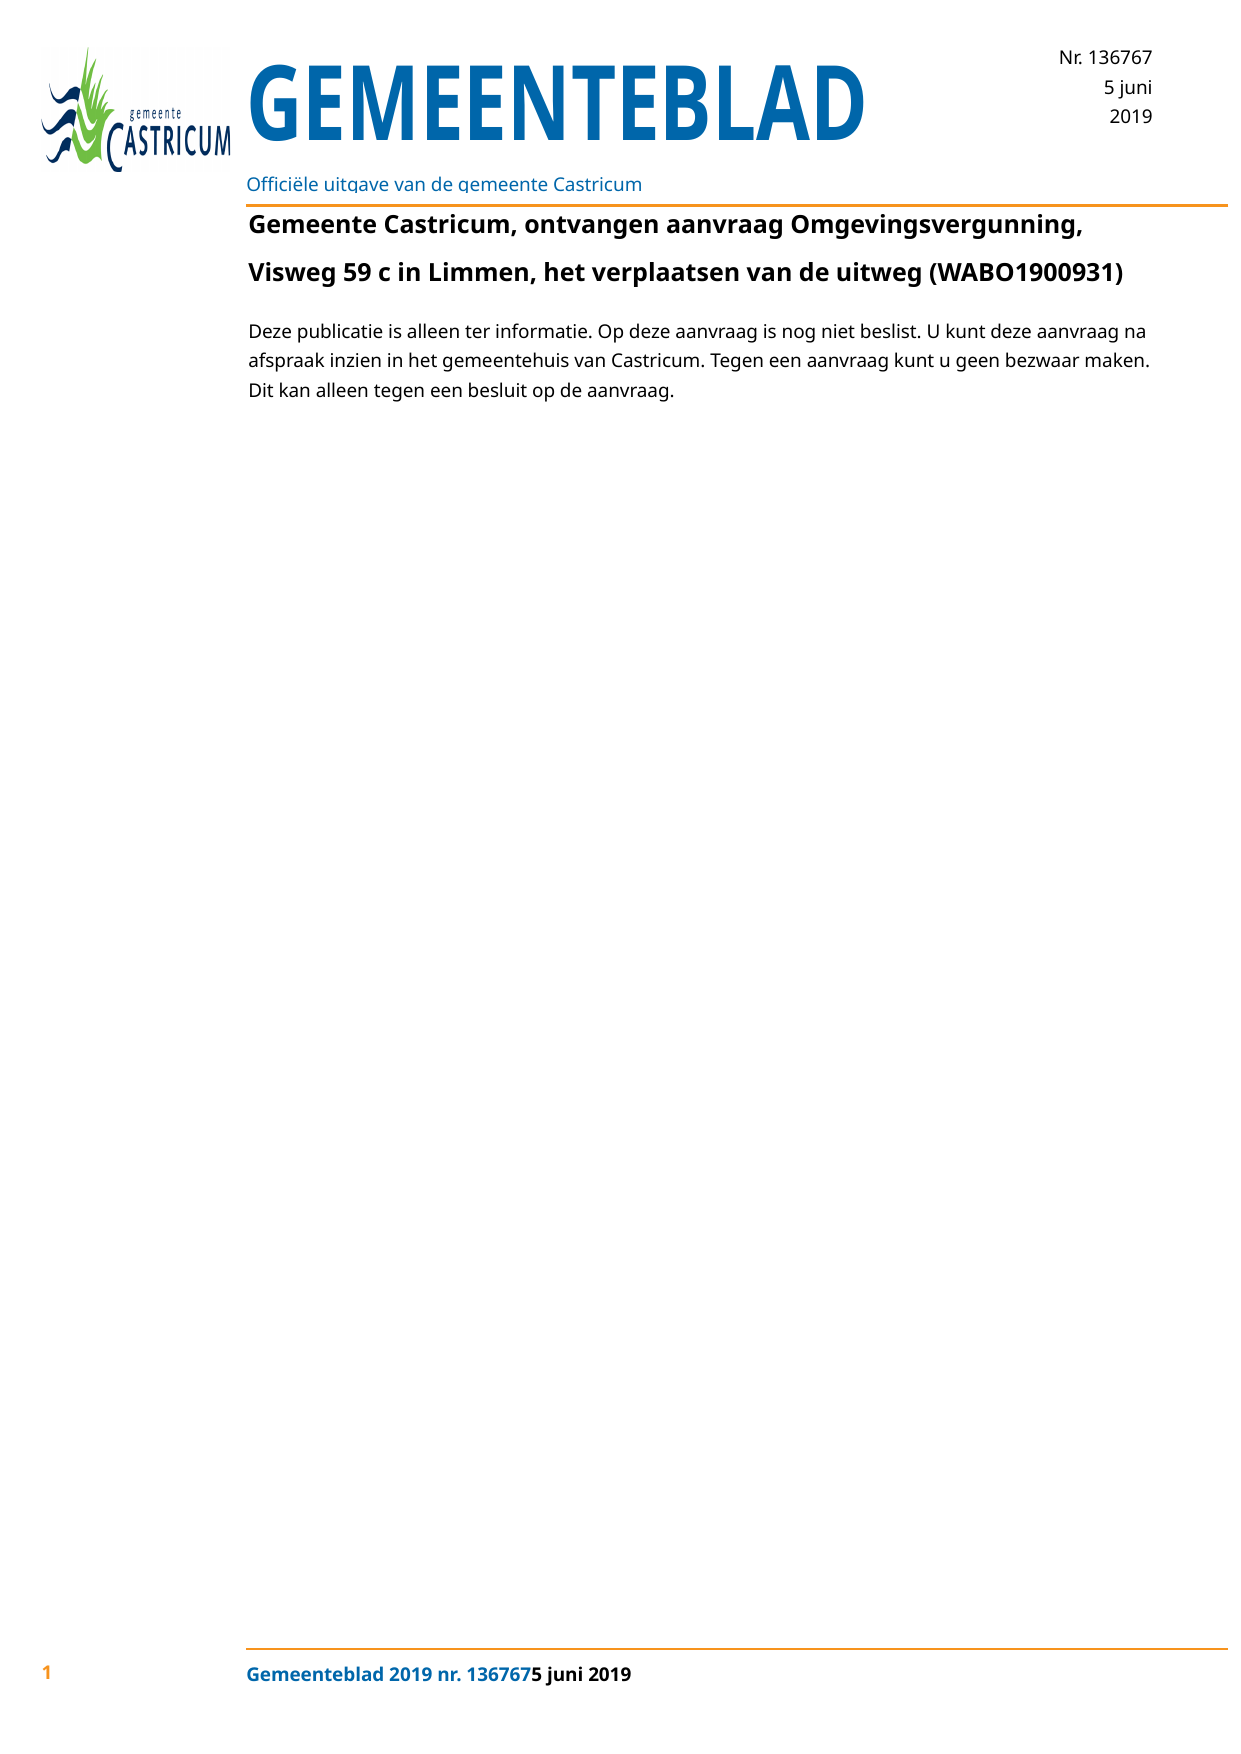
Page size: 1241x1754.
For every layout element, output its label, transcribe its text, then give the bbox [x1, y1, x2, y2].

text Gemeente Castricum, ontvangen aanvraag Omgevingsvergunning, Visweg 59 c in Limmen, het verplaatsen van de uitweg (WABO1900931) [248, 207, 1152, 288]
text Deze publicatie is alleen ter informatie. Op deze aanvraag is nog niet beslist. U kunt deze aanvraag na afspraak inzien in het gemeentehuis van Castricum. Tegen een aanvraag kunt u geen bezwaar maken. Dit kan alleen tegen een besluit op de aanvraag. [248, 318, 1152, 403]
picture [41, 47, 231, 172]
